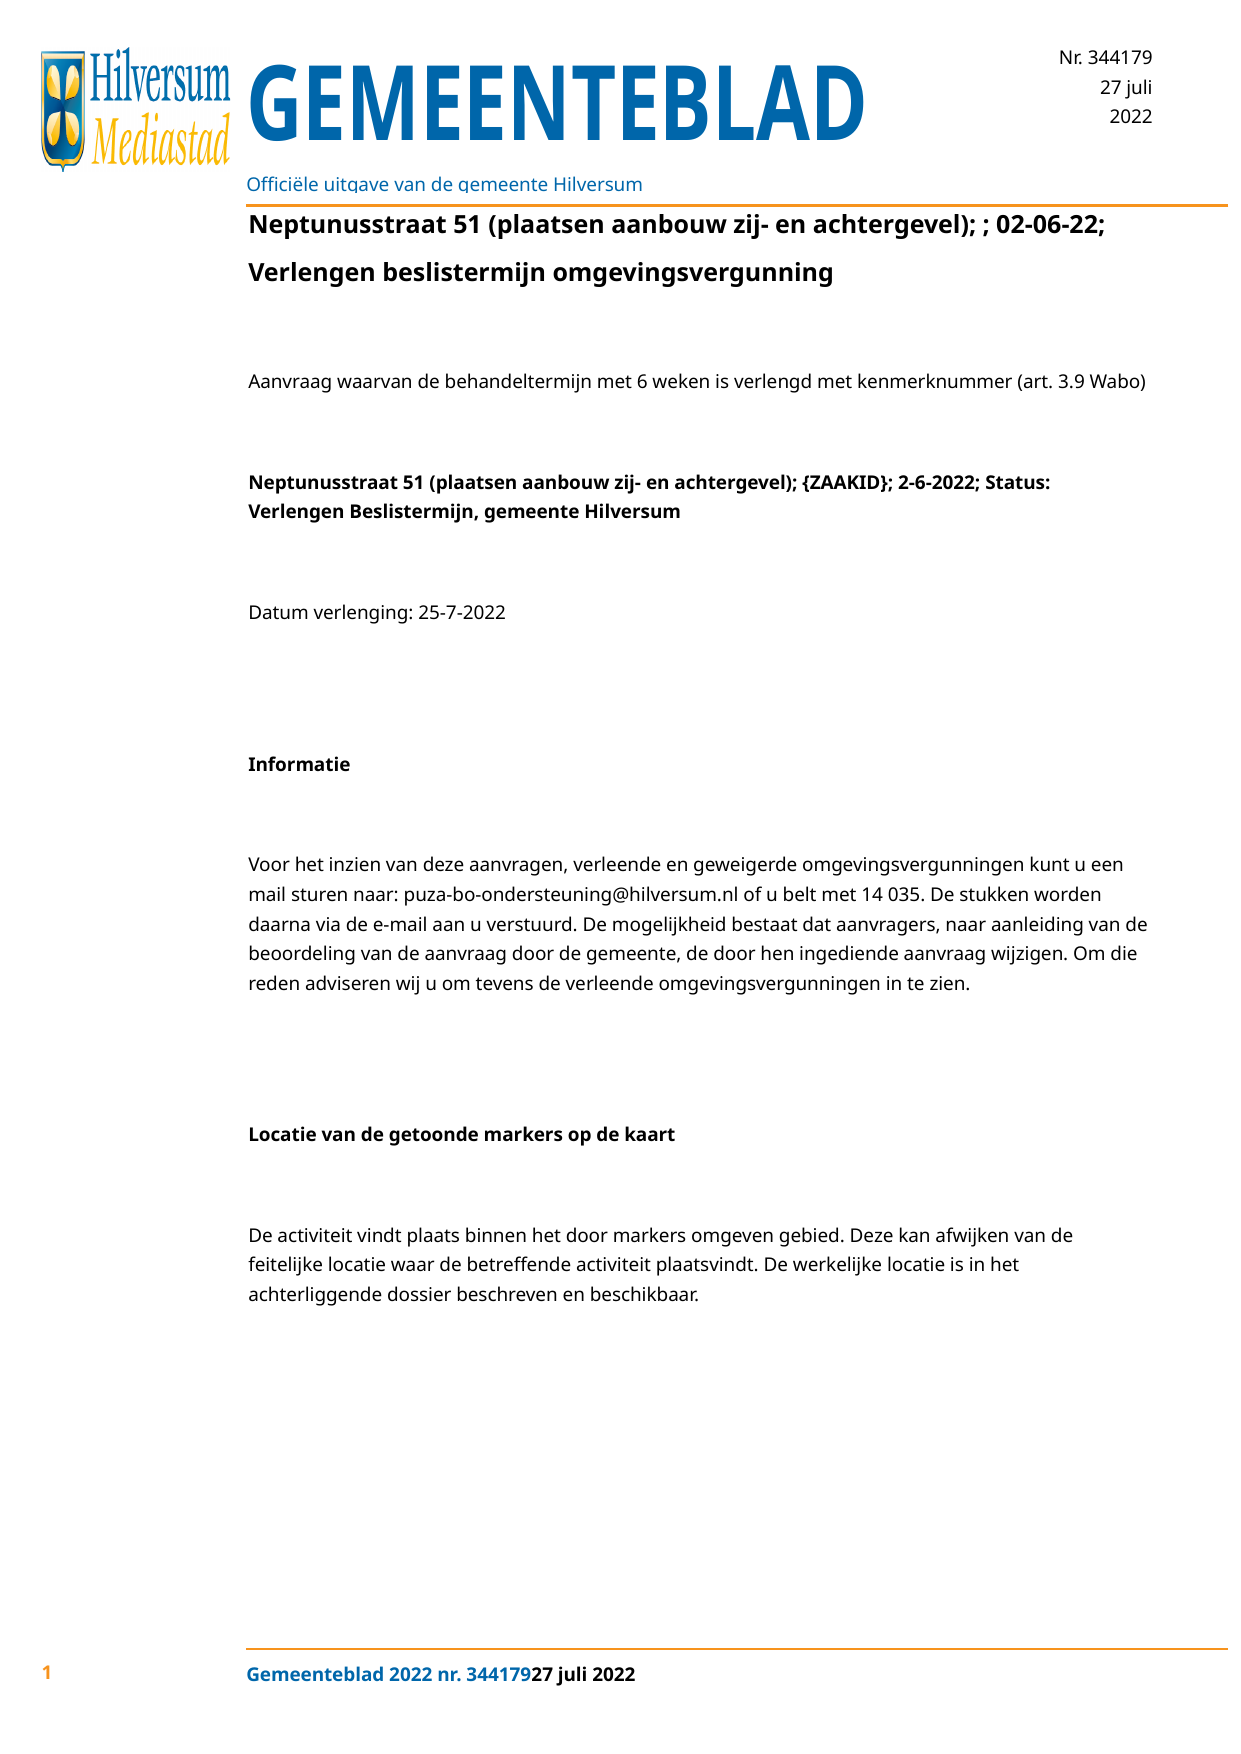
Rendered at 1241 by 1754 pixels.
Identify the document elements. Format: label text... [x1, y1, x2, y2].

text Datum verlenging: 25-7-2022 [248, 599, 1152, 625]
text Neptunusstraat 51 (plaatsen aanbouw zij- en achtergevel); ; 02-06-22; Verlengen beslistermijn omgevingsvergunning [248, 207, 1152, 288]
picture [41, 47, 231, 172]
text Voor het inzien van deze aanvragen, verleende en geweigerde omgevingsvergunningen kunt u een mail sturen naar: puza-bo-ondersteuning@hilversum.nl of u belt met 14 035. De stukken worden daarna via de e-mail aan u verstuurd. De mogelijkheid bestaat dat aanvragers, naar aanleiding van de beoordeling van de aanvraag door de gemeente, de door hen ingediende aanvraag wijzigen. Om die reden adviseren wij u om tevens de verleende omgevingsvergunningen in te zien. [248, 852, 1152, 996]
text De activiteit vindt plaats binnen het door markers omgeven gebied. Deze kan afwijken van de feitelijke locatie waar de betreffende activiteit plaatsvindt. De werkelijke locatie is in het achterliggende dossier beschreven en beschikbaar. [248, 1222, 1152, 1307]
text Informatie [248, 751, 1152, 777]
text Aanvraag waarvan de behandeltermijn met 6 weken is verlengd met kenmerknummer (art. 3.9 Wabo) [248, 368, 1152, 394]
text Locatie van de getoonde markers op de kaart [248, 1121, 1152, 1147]
text Neptunusstraat 51 (plaatsen aanbouw zij- en achtergevel); {ZAAKID}; 2-6-2022; Status: Verlengen Beslistermijn, gemeente Hilversum [248, 469, 1152, 524]
